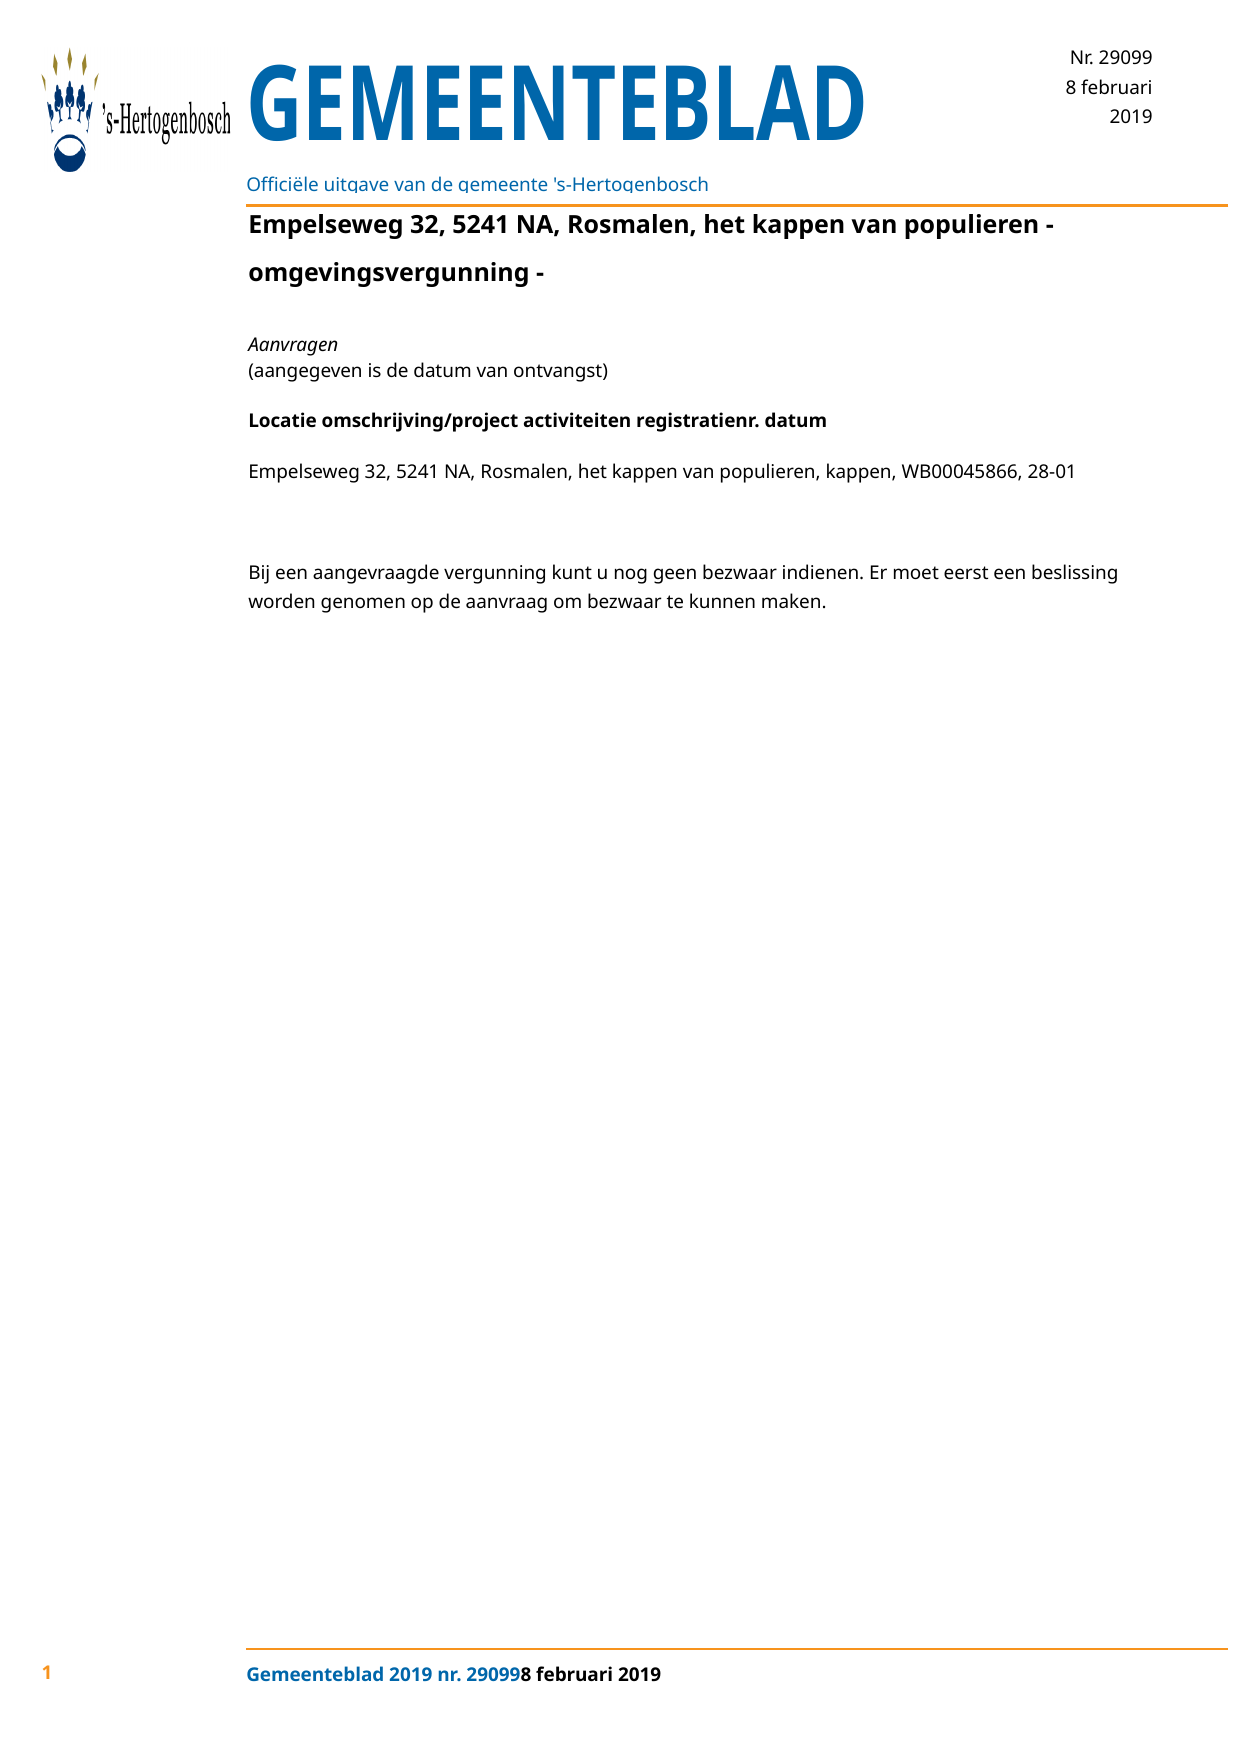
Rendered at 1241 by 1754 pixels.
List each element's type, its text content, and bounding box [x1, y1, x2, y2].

picture [41, 47, 231, 172]
text Locatie omschrijving/project activiteiten registratienr. datum [248, 408, 1152, 433]
text Empelseweg 32, 5241 NA, Rosmalen, het kappen van populieren - omgevingsvergunning - [248, 207, 1152, 288]
text Aanvragen [248, 331, 1152, 357]
text Empelseweg 32, 5241 NA, Rosmalen, het kappen van populieren, kappen, WB00045866, 28-01 [248, 458, 1152, 484]
text Bij een aangevraagde vergunning kunt u nog geen bezwaar indienen. Er moet eerst een beslissing worden genomen op de aanvraag om bezwaar te kunnen maken. [248, 559, 1152, 614]
text (aangegeven is de datum van ontvangst) [248, 357, 1152, 383]
